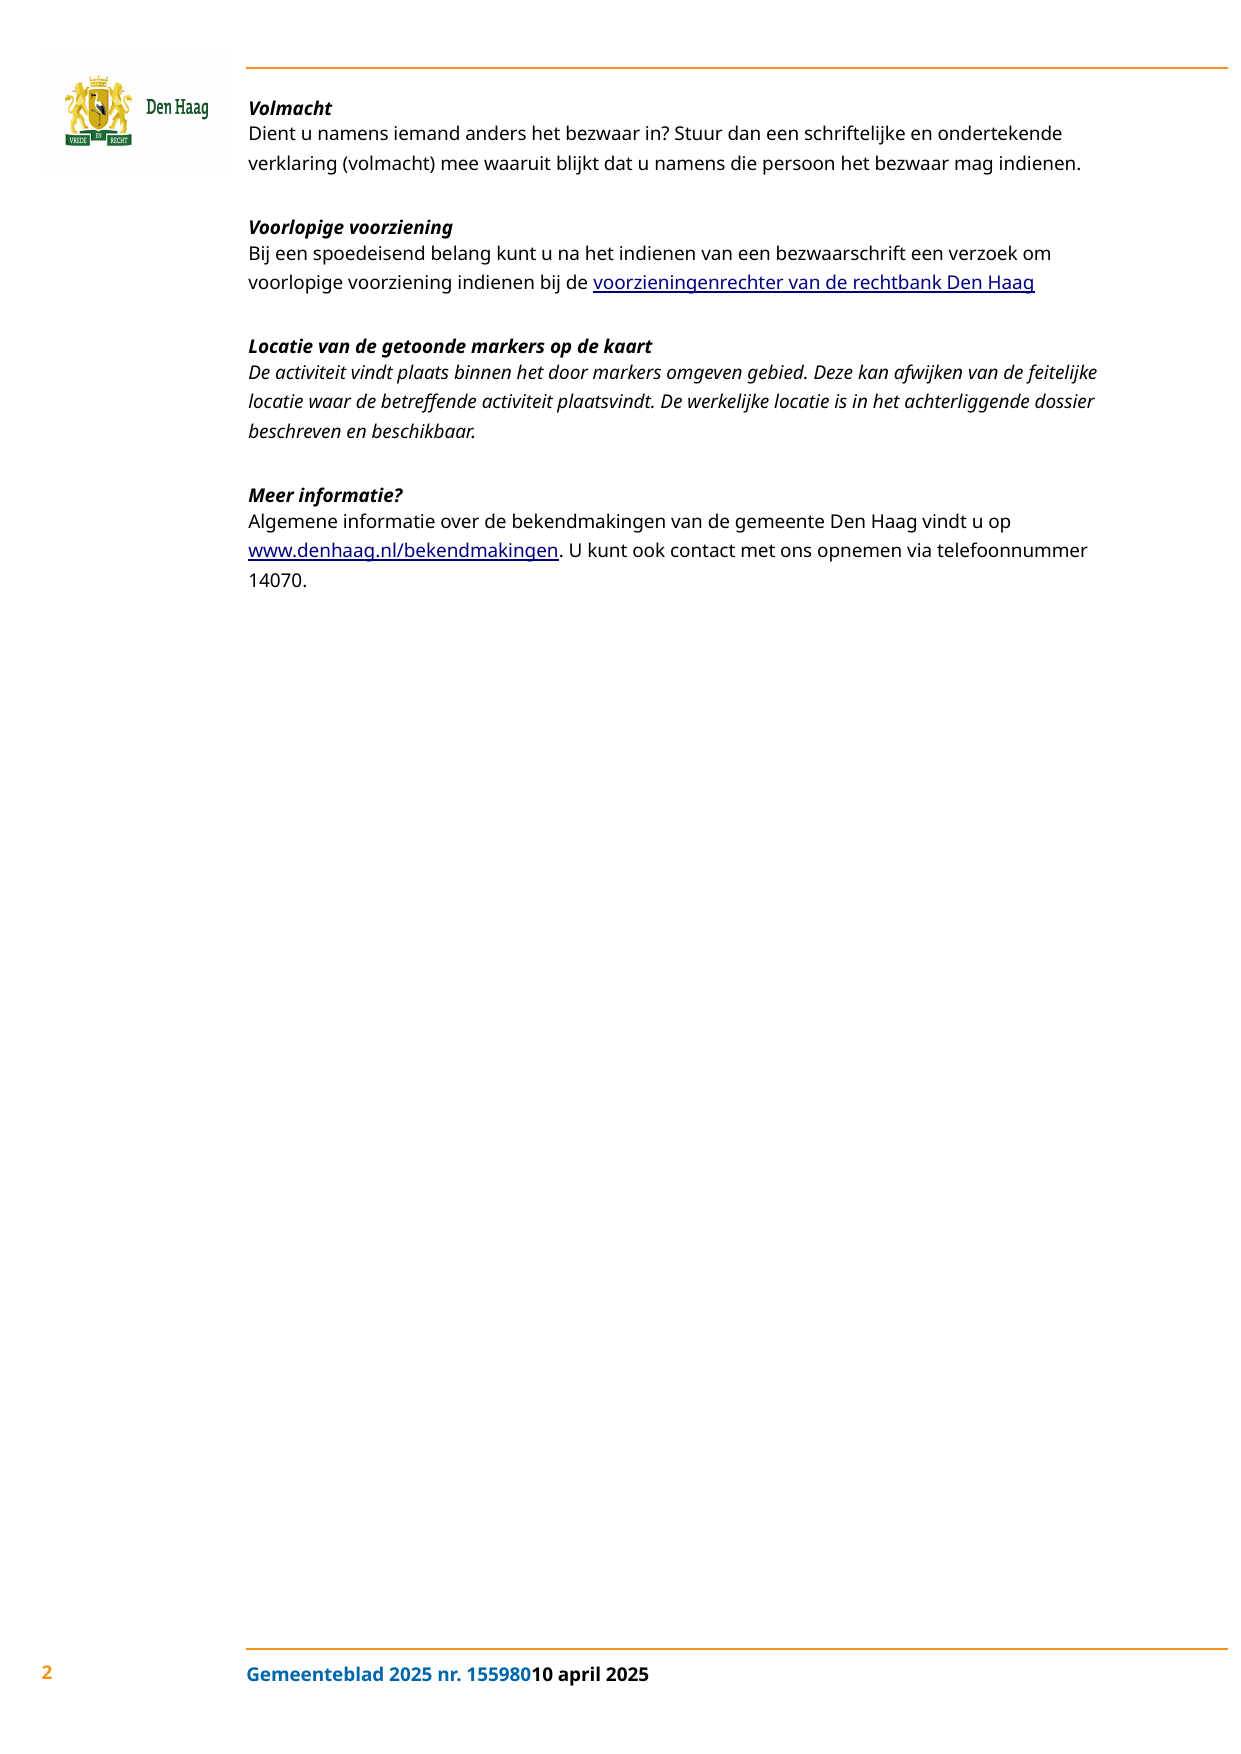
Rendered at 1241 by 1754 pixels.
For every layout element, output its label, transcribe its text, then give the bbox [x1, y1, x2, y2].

text Algemene informatie over de bekendmakingen van de gemeente Den Haag vindt u op www.denhaag.nl/bekendmakingen. U kunt ook contact met ons opnemen via telefoonnummer 14070. [248, 508, 1152, 593]
text De activiteit vindt plaats binnen het door markers omgeven gebied. Deze kan afwijken van de feitelijke locatie waar de betreffende activiteit plaatsvindt. De werkelijke locatie is in het achterliggende dossier beschreven en beschikbaar. [248, 359, 1152, 444]
text Volmacht [248, 95, 1152, 121]
text Locatie van de getoonde markers op de kaart [248, 333, 1152, 359]
text Dient u namens iemand anders het bezwaar in? Stuur dan een schriftelijke en ondertekende verklaring (volmacht) mee waaruit blijkt dat u namens die persoon het bezwaar mag indienen. [248, 121, 1152, 176]
text Meer informatie? [248, 482, 1152, 508]
text Bij een spoedeisend belang kunt u na het indienen van een bezwaarschrift een verzoek om voorlopige voorziening indienen bij de voorzieningenrechter van de rechtbank Den Haag [248, 240, 1152, 295]
picture [41, 47, 231, 172]
text Voorlopige voorziening [248, 214, 1152, 240]
